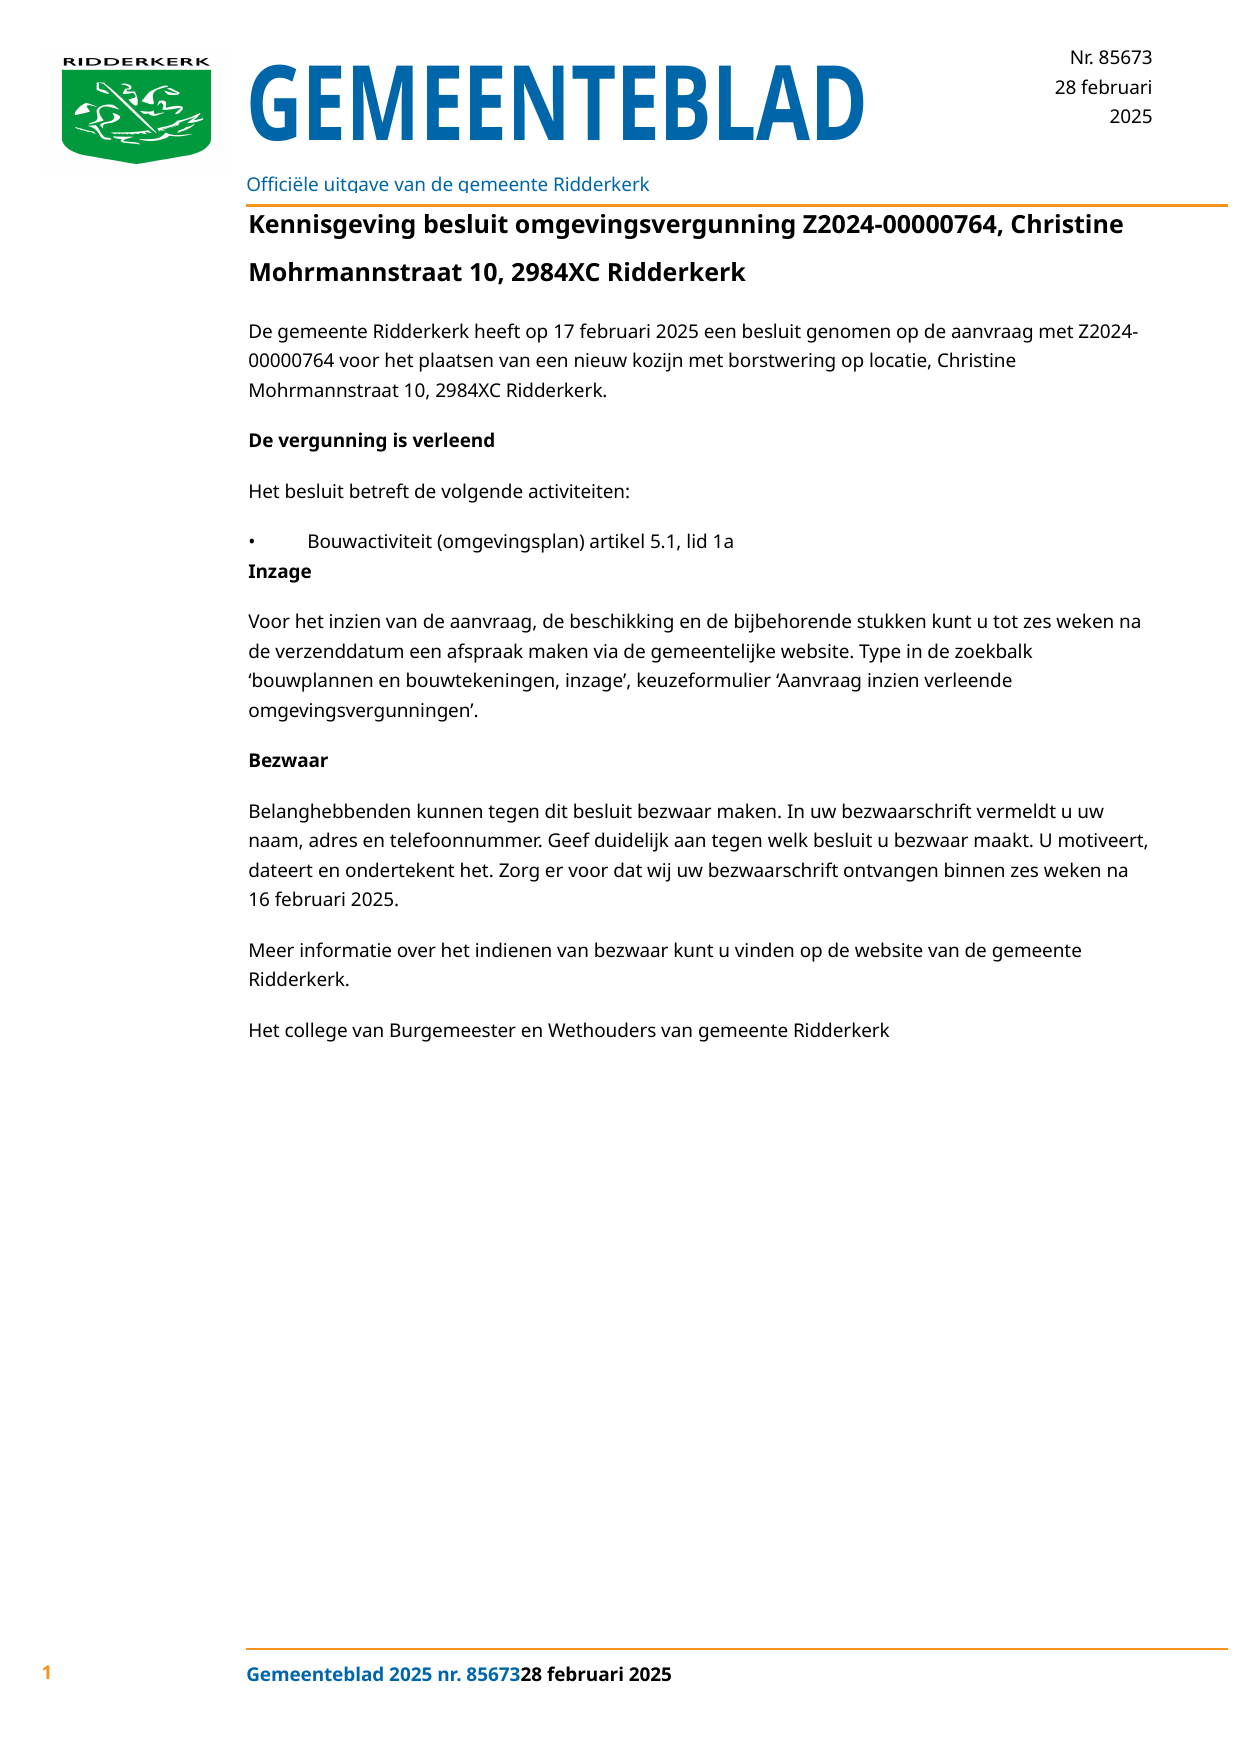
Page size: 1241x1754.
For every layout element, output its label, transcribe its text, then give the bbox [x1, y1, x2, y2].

text Het besluit betreft de volgende activiteiten: [248, 478, 1152, 504]
text De vergunning is verleend [248, 427, 1152, 453]
text Voor het inzien van de aanvraag, de beschikking en de bijbehorende stukken kunt u tot zes weken na de verzenddatum een afspraak maken via de gemeentelijke website. Type in de zoekbalk ‘bouwplannen en bouwtekeningen, inzage’, keuzeformulier ‘Aanvraag inzien verleende omgevingsvergunningen’. [248, 608, 1152, 723]
text Inzage [248, 558, 1152, 584]
picture [41, 47, 231, 172]
text Meer informatie over het indienen van bezwaar kunt u vinden op de website van de gemeente Ridderkerk. [248, 937, 1152, 992]
text De gemeente Ridderkerk heeft op 17 februari 2025 een besluit genomen op de aanvraag met Z2024-00000764 voor het plaatsen van een nieuw kozijn met borstwering op locatie, Christine Mohrmannstraat 10, 2984XC Ridderkerk. [248, 318, 1152, 403]
text Bezwaar [248, 747, 1152, 773]
text Kennisgeving besluit omgevingsvergunning Z2024-00000764, Christine Mohrmannstraat 10, 2984XC Ridderkerk [248, 207, 1152, 288]
list Bouwactiviteit (omgevingsplan) artikel 5.1, lid 1a [248, 528, 1152, 554]
text Het college van Burgemeester en Wethouders van gemeente Ridderkerk [248, 1017, 1152, 1043]
text Belanghebbenden kunnen tegen dit besluit bezwaar maken. In uw bezwaarschrift vermeldt u uw naam, adres en telefoonnummer. Geef duidelijk aan tegen welk besluit u bezwaar maakt. U motiveert, dateert en ondertekent het. Zorg er voor dat wij uw bezwaarschrift ontvangen binnen zes weken na 16 februari 2025. [248, 798, 1152, 912]
